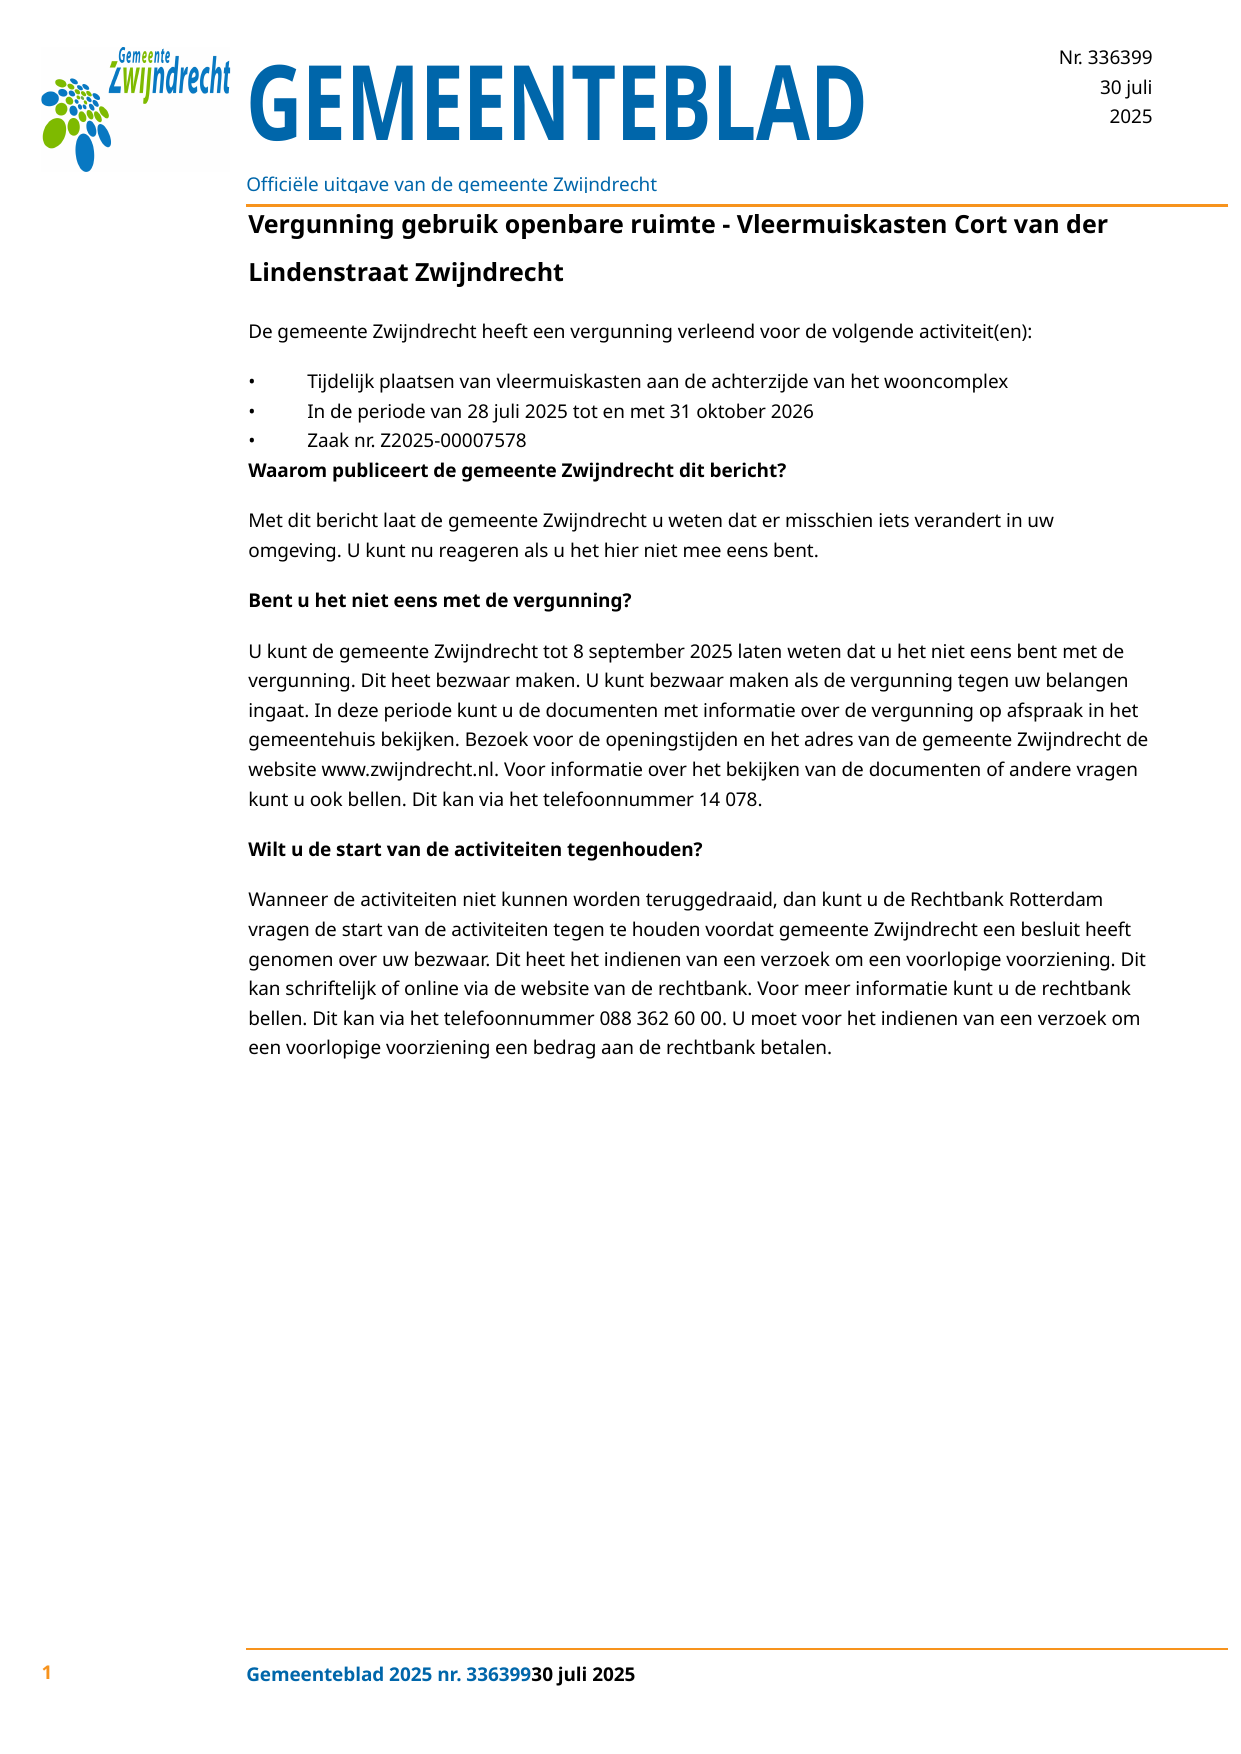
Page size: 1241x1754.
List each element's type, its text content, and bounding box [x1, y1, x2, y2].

text U kunt de gemeente Zwijndrecht tot 8 september 2025 laten weten dat u het niet eens bent met de vergunning. Dit heet bezwaar maken. U kunt bezwaar maken als de vergunning tegen uw belangen ingaat. In deze periode kunt u de documenten met informatie over de vergunning op afspraak in het gemeentehuis bekijken. Bezoek voor de openingstijden en het adres van de gemeente Zwijndrecht de website www.zwijndrecht.nl. Voor informatie over het bekijken van de documenten of andere vragen kunt u ook bellen. Dit kan via het telefoonnummer 14 078. [248, 638, 1152, 812]
list In de periode van 28 juli 2025 tot en met 31 oktober 2026 [248, 398, 1152, 424]
text Wilt u de start van de activiteiten tegenhouden? [248, 836, 1152, 862]
list Zaak nr. Z2025-00007578 [248, 427, 1152, 453]
text Bent u het niet eens met de vergunning? [248, 587, 1152, 613]
text Vergunning gebruik openbare ruimte - Vleermuiskasten Cort van der Lindenstraat Zwijndrecht [248, 207, 1152, 288]
text Wanneer de activiteiten niet kunnen worden teruggedraaid, dan kunt u de Rechtbank Rotterdam vragen de start van de activiteiten tegen te houden voordat gemeente Zwijndrecht een besluit heeft genomen over uw bezwaar. Dit heet het indienen van een verzoek om een voorlopige voorziening. Dit kan schriftelijk of online via de website van de rechtbank. Voor meer informatie kunt u de rechtbank bellen. Dit kan via het telefoonnummer 088 362 60 00. U moet voor het indienen van een verzoek om een voorlopige voorziening een bedrag aan de rechtbank betalen. [248, 887, 1152, 1060]
text Met dit bericht laat de gemeente Zwijndrecht u weten dat er misschien iets verandert in uw omgeving. U kunt nu reageren als u het hier niet mee eens bent. [248, 507, 1152, 563]
text Waarom publiceert de gemeente Zwijndrecht dit bericht? [248, 457, 1152, 483]
list Tijdelijk plaatsen van vleermuiskasten aan de achterzijde van het wooncomplex [248, 368, 1152, 394]
picture [41, 47, 231, 172]
text De gemeente Zwijndrecht heeft een vergunning verleend voor de volgende activiteit(en): [248, 318, 1152, 344]
